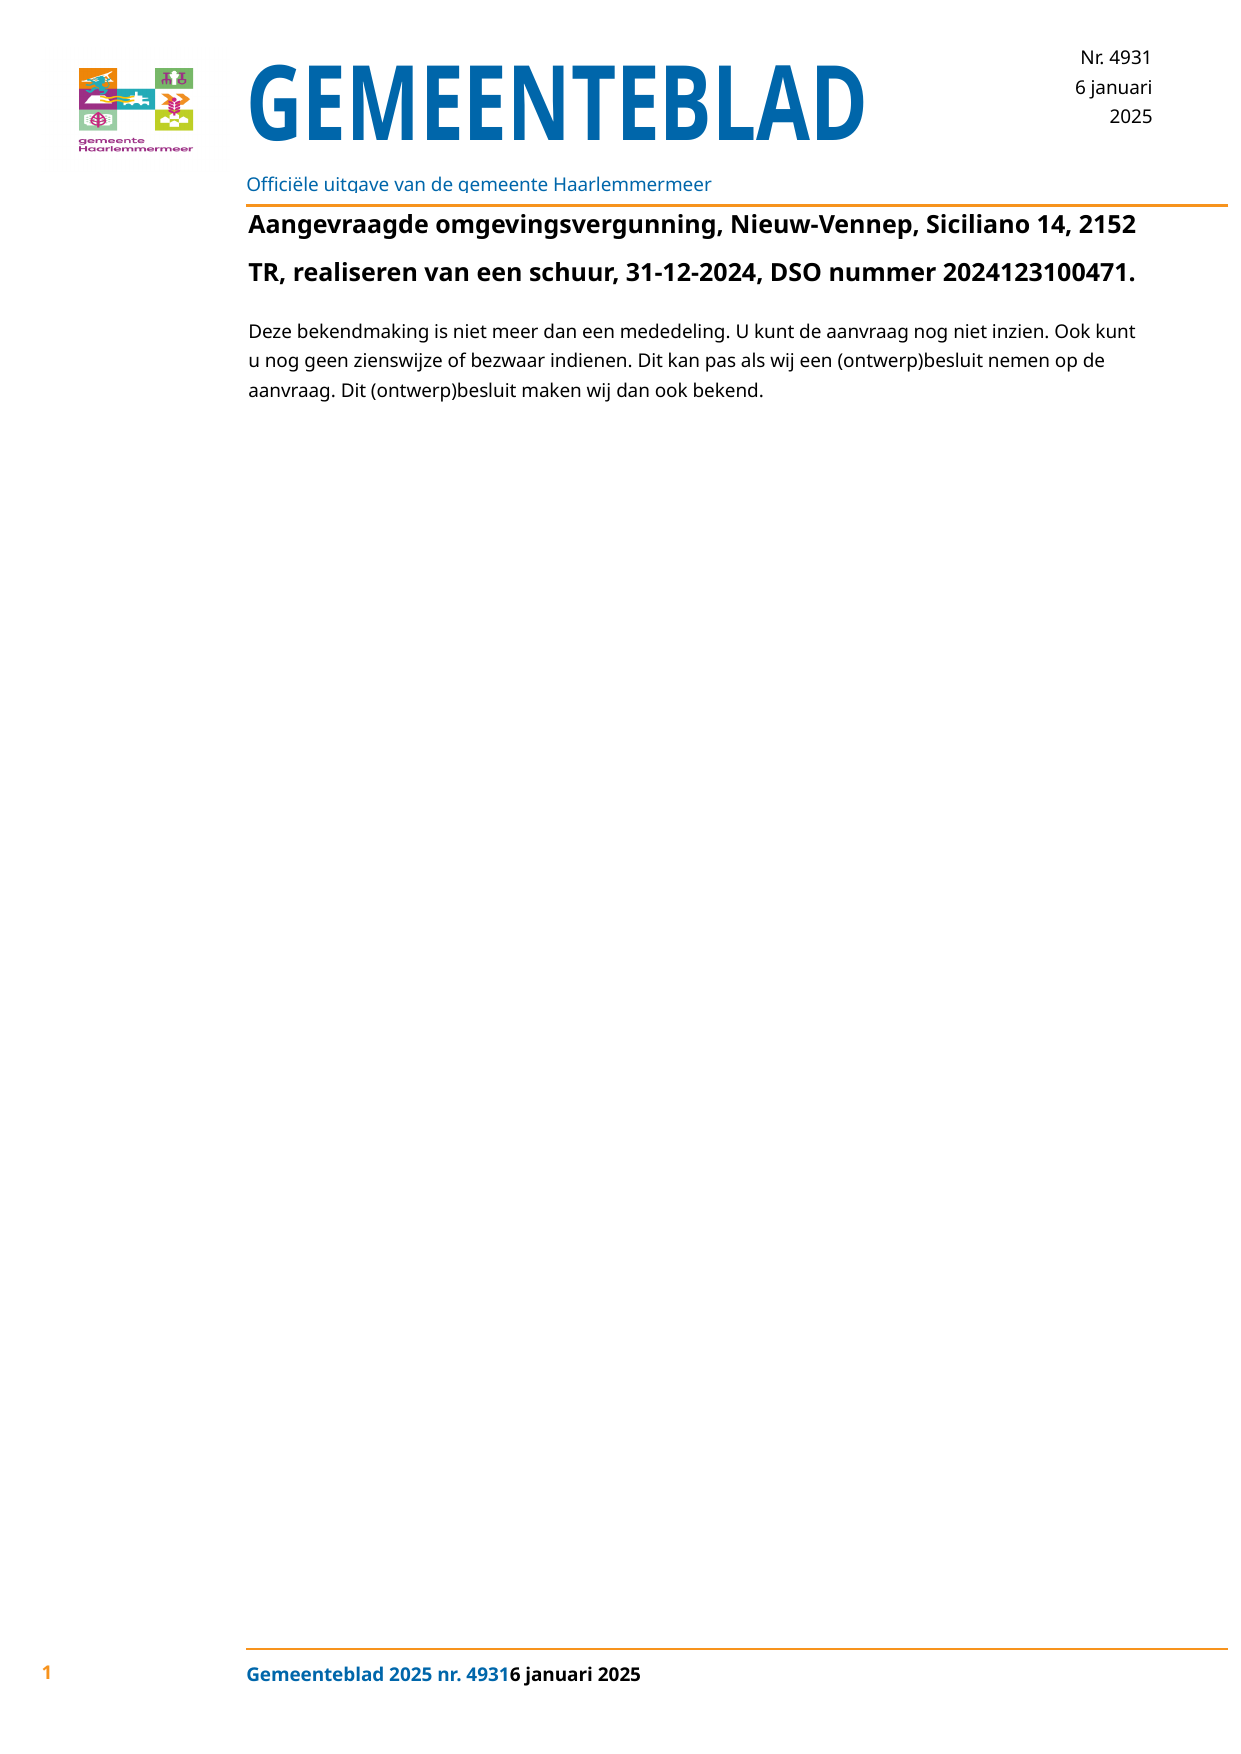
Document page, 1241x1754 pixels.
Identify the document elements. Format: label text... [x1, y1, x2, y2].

text Deze bekendmaking is niet meer dan een mededeling. U kunt de aanvraag nog niet inzien. Ook kunt u nog geen zienswijze of bezwaar indienen. Dit kan pas als wij een (ontwerp)besluit nemen op de aanvraag. Dit (ontwerp)besluit maken wij dan ook bekend. [248, 318, 1152, 403]
picture [41, 47, 231, 172]
text Aangevraagde omgevingsvergunning, Nieuw-Vennep, Siciliano 14, 2152 TR, realiseren van een schuur, 31-12-2024, DSO nummer 2024123100471. [248, 207, 1152, 288]
